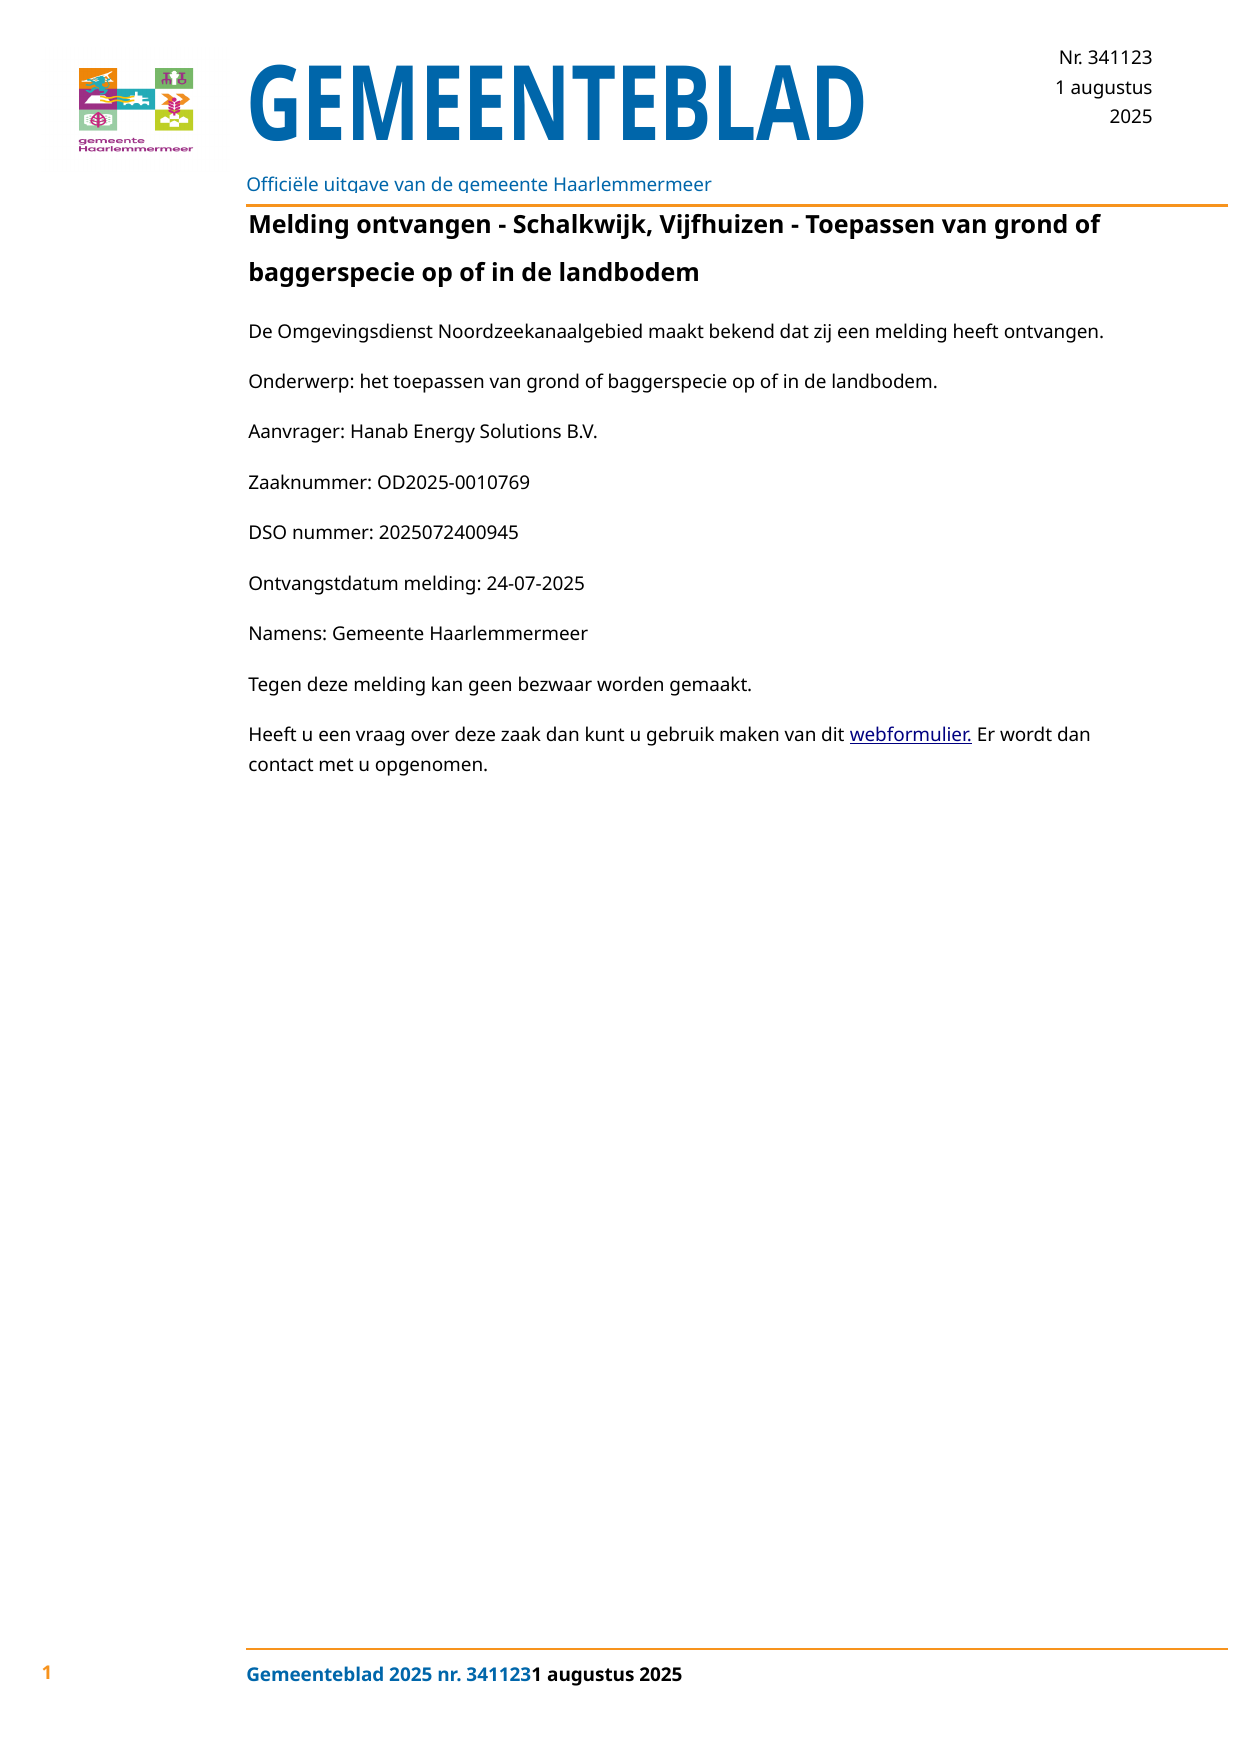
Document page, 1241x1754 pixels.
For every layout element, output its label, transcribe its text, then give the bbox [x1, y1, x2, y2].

text Aanvrager: Hanab Energy Solutions B.V. [248, 419, 1152, 444]
text De Omgevingsdienst Noordzeekanaalgebied maakt bekend dat zij een melding heeft ontvangen. [248, 318, 1152, 344]
text Zaaknummer: OD2025-0010769 [248, 469, 1152, 495]
text Onderwerp: het toepassen van grond of baggerspecie op of in de landbodem. [248, 368, 1152, 394]
picture [41, 47, 231, 172]
text Tegen deze melding kan geen bezwaar worden gemaakt. [248, 671, 1152, 697]
text Ontvangstdatum melding: 24-07-2025 [248, 570, 1152, 596]
text Namens: Gemeente Haarlemmermeer [248, 620, 1152, 646]
text Melding ontvangen - Schalkwijk, Vijfhuizen - Toepassen van grond of baggerspecie op of in de landbodem [248, 207, 1152, 288]
text DSO nummer: 2025072400945 [248, 519, 1152, 545]
text Heeft u een vraag over deze zaak dan kunt u gebruik maken van dit webformulier. Er wordt dan contact met u opgenomen. [248, 721, 1152, 777]
